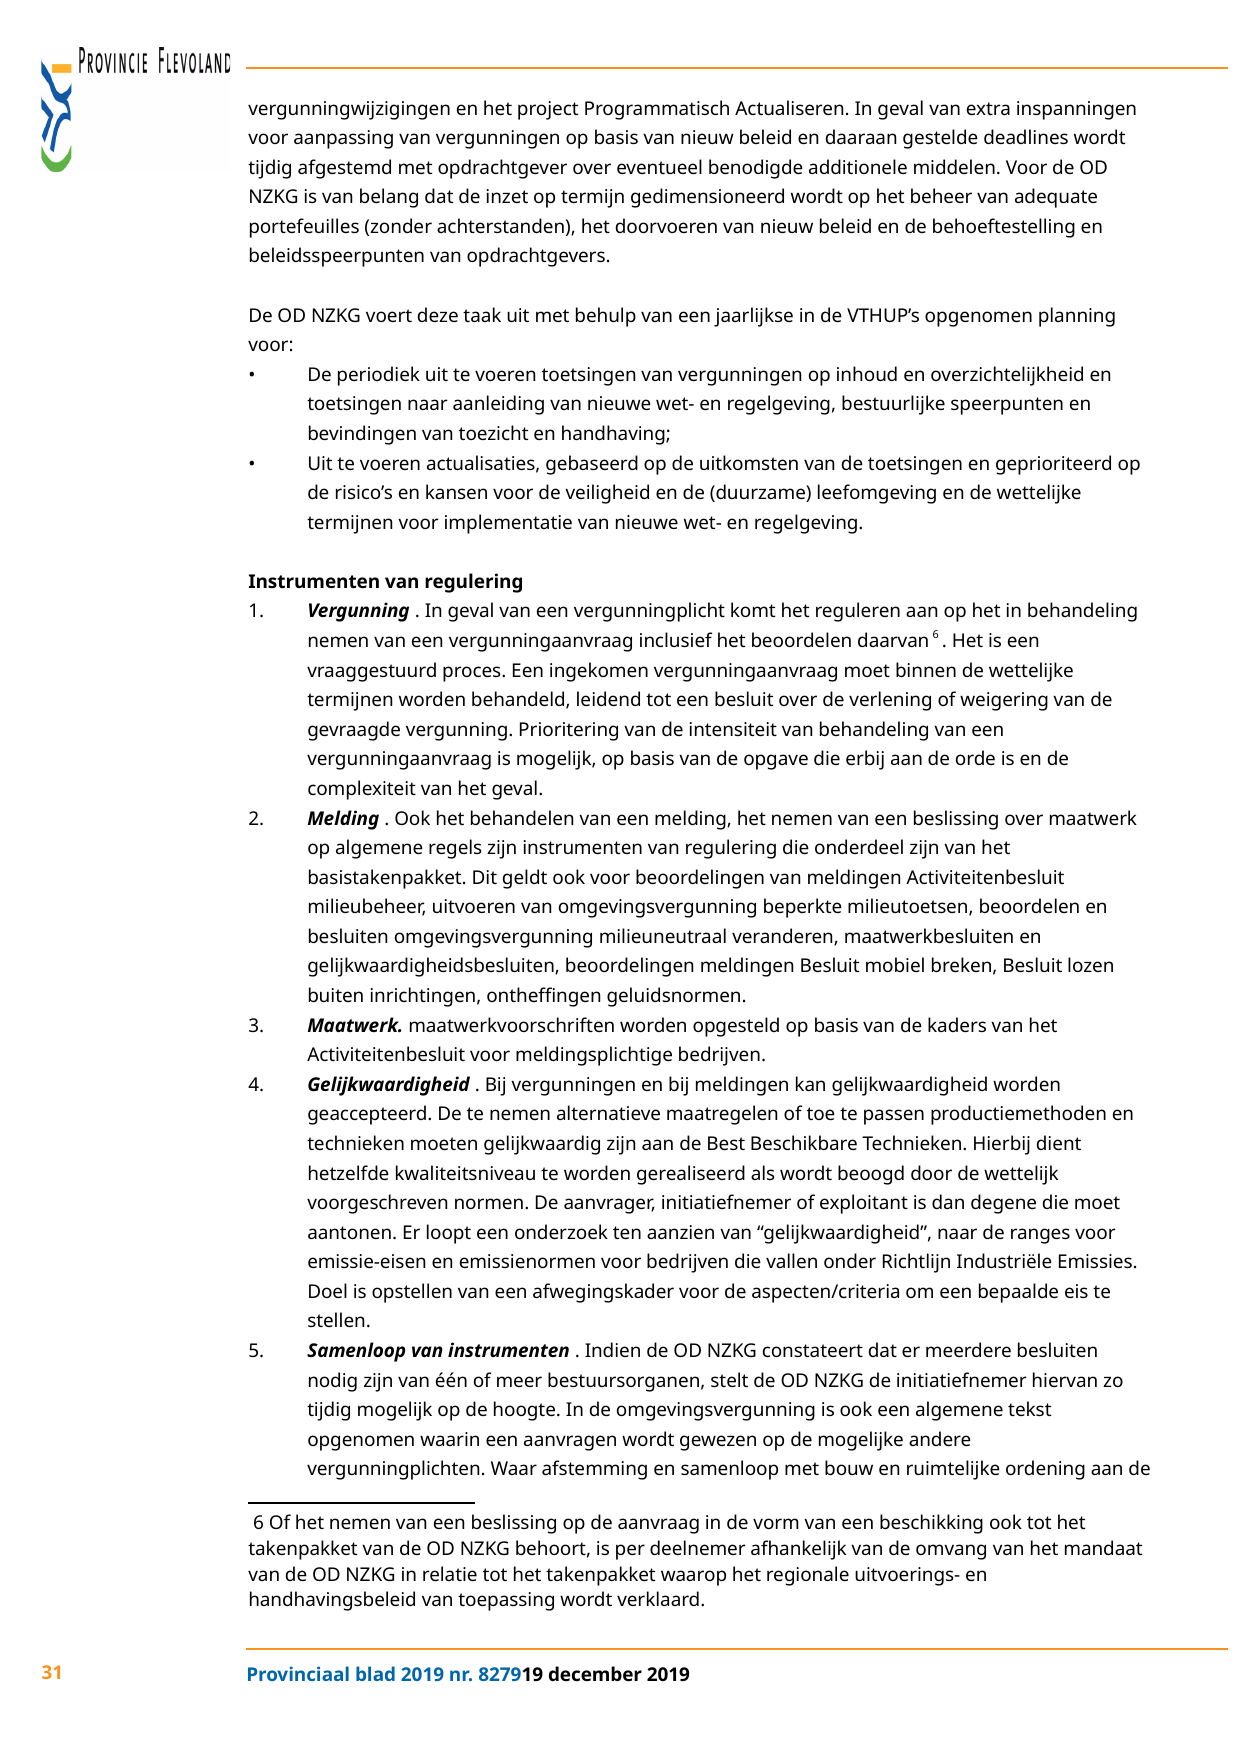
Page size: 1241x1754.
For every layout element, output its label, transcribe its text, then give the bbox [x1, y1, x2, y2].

picture [41, 47, 231, 172]
table_cell vergunningwijzigingen en het project Programmatisch Actualiseren. In geval van extra inspanningen voor aanpassing van vergunningen op basis van nieuw beleid en daaraan gestelde deadlines wordt tijdig afgestemd met opdrachtgever over eventueel benodigde additionele middelen. Voor de OD NZKG is van belang dat de inzet op termijn gedimensioneerd wordt op het beheer van adequate portefeuilles (zonder achterstanden), het doorvoeren van nieuw beleid en de behoeftestelling en beleidsspeerpunten van opdrachtgevers. De OD NZKG voert deze taak uit met behulp van een jaarlijkse in de VTHUP’s opgenomen planning voor: De periodiek uit te voeren toetsingen van vergunningen op inhoud en overzichtelijkheid en toetsingen naar aanleiding van nieuwe wet- en regelgeving, bestuurlijke speerpunten en bevindingen van toezicht en handhaving; Uit te voeren actualisaties, gebaseerd op de uitkomsten van de toetsingen en geprioriteerd op de risico’s en kansen voor de veiligheid en de (duurzame) leefomgeving en de wettelijke termijnen voor implementatie van nieuwe wet- en regelgeving. Instrumenten van regulering Vergunning . In geval van een vergunningplicht komt het reguleren aan op het in behandeling nemen van een vergunningaanvraag inclusief het beoordelen daarvan. Het is een vraaggestuurd proces. Een ingekomen vergunningaanvraag moet binnen de wettelijke termijnen worden behandeld, leidend tot een besluit over de verlening of weigering van de gevraagde vergunning. Prioritering van de intensiteit van behandeling van een vergunningaanvraag is mogelijk, op basis van de opgave die erbij aan de orde is en de complexiteit van het geval. Melding . Ook het behandelen van een melding, het nemen van een beslissing over maatwerk op algemene regels zijn instrumenten van regulering die onderdeel zijn van het basistakenpakket. Dit geldt ook voor beoordelingen van meldingen Activiteitenbesluit milieubeheer, uitvoeren van omgevingsvergunning beperkte milieutoetsen, beoordelen en besluiten omgevingsvergunning milieuneutraal veranderen, maatwerkbesluiten en gelijkwaardigheidsbesluiten, beoordelingen meldingen Besluit mobiel breken, Besluit lozen buiten inrichtingen, ontheffingen geluidsnormen. Maatwerk. maatwerkvoorschriften worden opgesteld op basis van de kaders van het Activiteitenbesluit voor meldingsplichtige bedrijven. Gelijkwaardigheid . Bij vergunningen en bij meldingen kan gelijkwaardigheid worden geaccepteerd. De te nemen alternatieve maatregelen of toe te passen productiemethoden en technieken moeten gelijkwaardig zijn aan de Best Beschikbare Technieken. Hierbij dient hetzelfde kwaliteitsniveau te worden gerealiseerd als wordt beoogd door de wettelijk voorgeschreven normen. De aanvrager, initiatiefnemer of exploitant is dan degene die moet aantonen. Er loopt een onderzoek ten aanzien van “gelijkwaardigheid”, naar de ranges voor emissie-eisen en emissienormen voor bedrijven die vallen onder Richtlijn Industriële Emissies. Doel is opstellen van een afwegingskader voor de aspecten/criteria om een bepaalde eis te stellen. Samenloop van instrumenten . Indien de OD NZKG constateert dat er meerdere besluiten nodig zijn van één of meer bestuursorganen, stelt de OD NZKG de initiatiefnemer hiervan zo tijdig mogelijk op de hoogte. In de omgevingsvergunning is ook een algemene tekst opgenomen waarin een aanvragen wordt gewezen op de mogelijke andere vergunningplichten. Waar afstemming en samenloop met bouw en ruimtelijke ordening aan de [248, 95, 1152, 1481]
